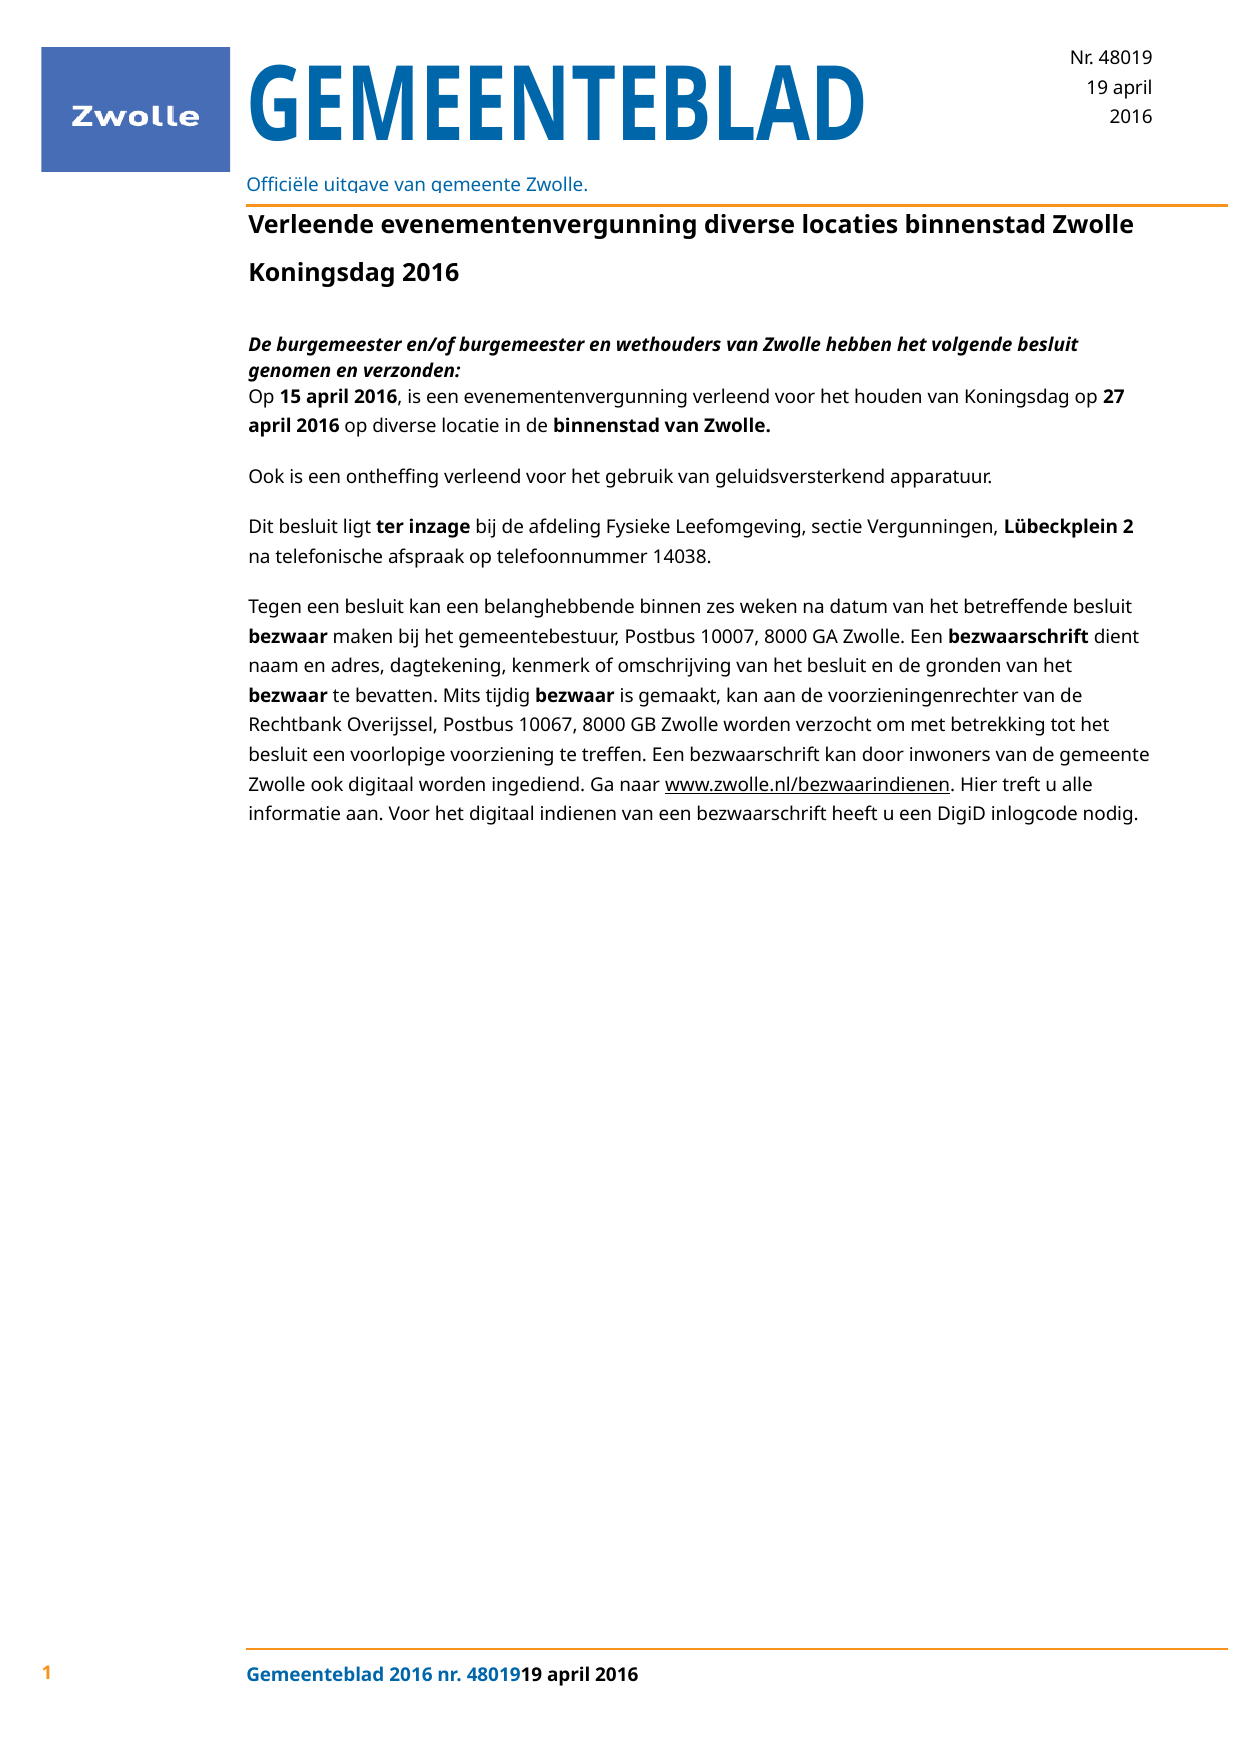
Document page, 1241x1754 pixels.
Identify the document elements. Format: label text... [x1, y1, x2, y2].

text De burgemeester en/of burgemeester en wethouders van Zwolle hebben het volgende besluit genomen en verzonden: [248, 331, 1152, 383]
picture [41, 47, 231, 172]
text Ook is een ontheffing verleend voor het gebruik van geluidsversterkend apparatuur. [248, 463, 1152, 489]
text Tegen een besluit kan een belanghebbende binnen zes weken na datum van het betreffende besluit bezwaar maken bij het gemeentebestuur, Postbus 10007, 8000 GA Zwolle. Een bezwaarschrift dient naam en adres, dagtekening, kenmerk of omschrijving van het besluit en de gronden van het bezwaar te bevatten. Mits tijdig bezwaar is gemaakt, kan aan de voorzieningenrechter van de Rechtbank Overijssel, Postbus 10067, 8000 GB Zwolle worden verzocht om met betrekking tot het besluit een voorlopige voorziening te treffen. Een bezwaarschrift kan door inwoners van de gemeente Zwolle ook digitaal worden ingediend. Ga naar www.zwolle.nl/bezwaarindienen. Hier treft u alle informatie aan. Voor het digitaal indienen van een bezwaarschrift heeft u een DigiD inlogcode nodig. [248, 593, 1152, 826]
text Dit besluit ligt ter inzage bij de afdeling Fysieke Leefomgeving, sectie Vergunningen, Lübeckplein 2 na telefonische afspraak op telefoonnummer 14038. [248, 513, 1152, 569]
text Op 15 april 2016, is een evenementenvergunning verleend voor het houden van Koningsdag op 27 april 2016 op diverse locatie in de binnenstad van Zwolle. [248, 383, 1152, 438]
text Verleende evenementenvergunning diverse locaties binnenstad Zwolle Koningsdag 2016 [248, 207, 1152, 288]
